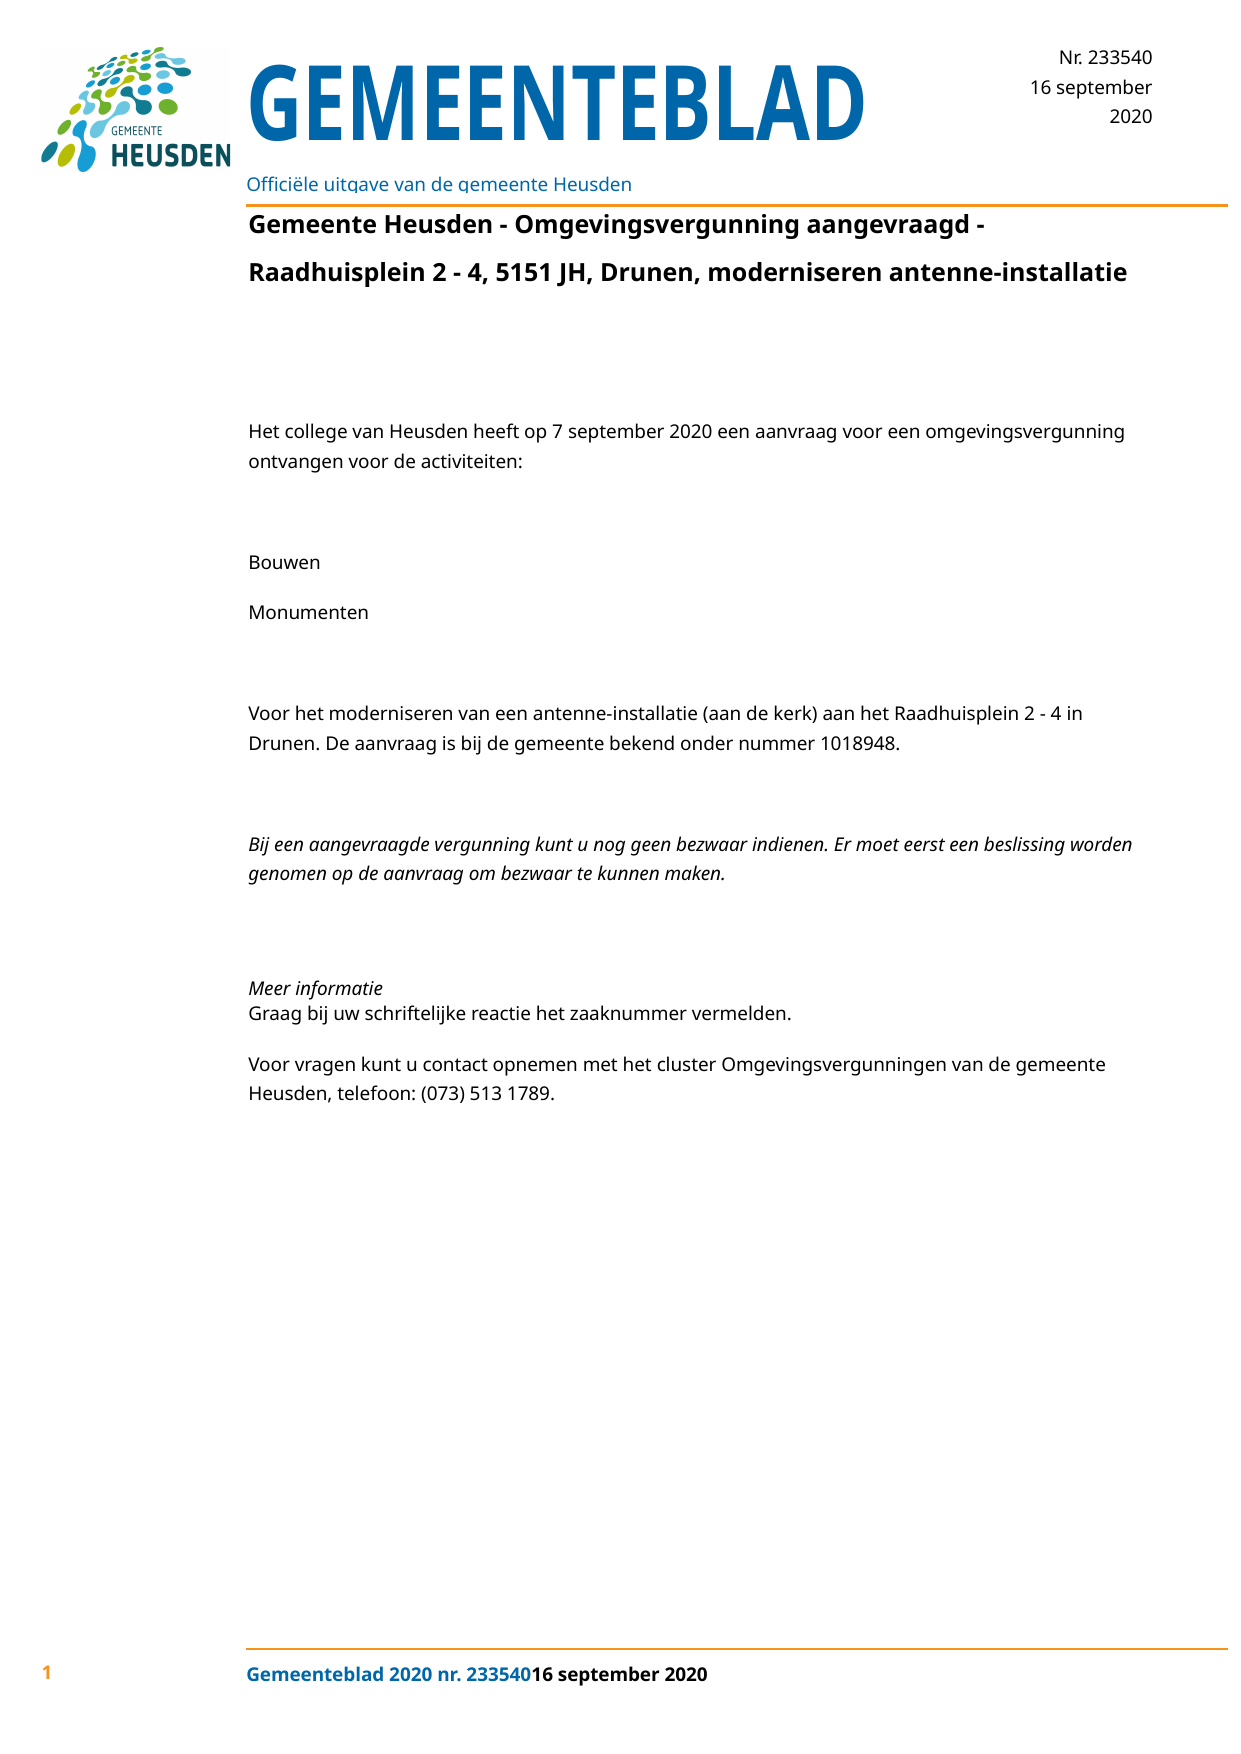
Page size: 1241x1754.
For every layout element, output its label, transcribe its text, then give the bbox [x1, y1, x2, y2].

text Graag bij uw schriftelijke reactie het zaaknummer vermelden. [248, 1001, 1152, 1026]
text Bij een aangevraagde vergunning kunt u nog geen bezwaar indienen. Er moet eerst een beslissing worden genomen op de aanvraag om bezwaar te kunnen maken. [248, 831, 1152, 886]
text Monumenten [248, 599, 1152, 625]
text Meer informatie [248, 975, 1152, 1001]
text Bouwen [248, 549, 1152, 575]
text Voor het moderniseren van een antenne-installatie (aan de kerk) aan het Raadhuisplein 2 - 4 in Drunen. De aanvraag is bij de gemeente bekend onder nummer 1018948. [248, 700, 1152, 756]
text Voor vragen kunt u contact opnemen met het cluster Omgevingsvergunningen van de gemeente Heusden, telefoon: (073) 513 1789. [248, 1051, 1152, 1106]
text Gemeente Heusden - Omgevingsvergunning aangevraagd - Raadhuisplein 2 - 4, 5151 JH, Drunen, moderniseren antenne-installatie [248, 207, 1152, 288]
text Het college van Heusden heeft op 7 september 2020 een aanvraag voor een omgevingsvergunning ontvangen voor de activiteiten: [248, 419, 1152, 474]
picture [41, 47, 231, 172]
